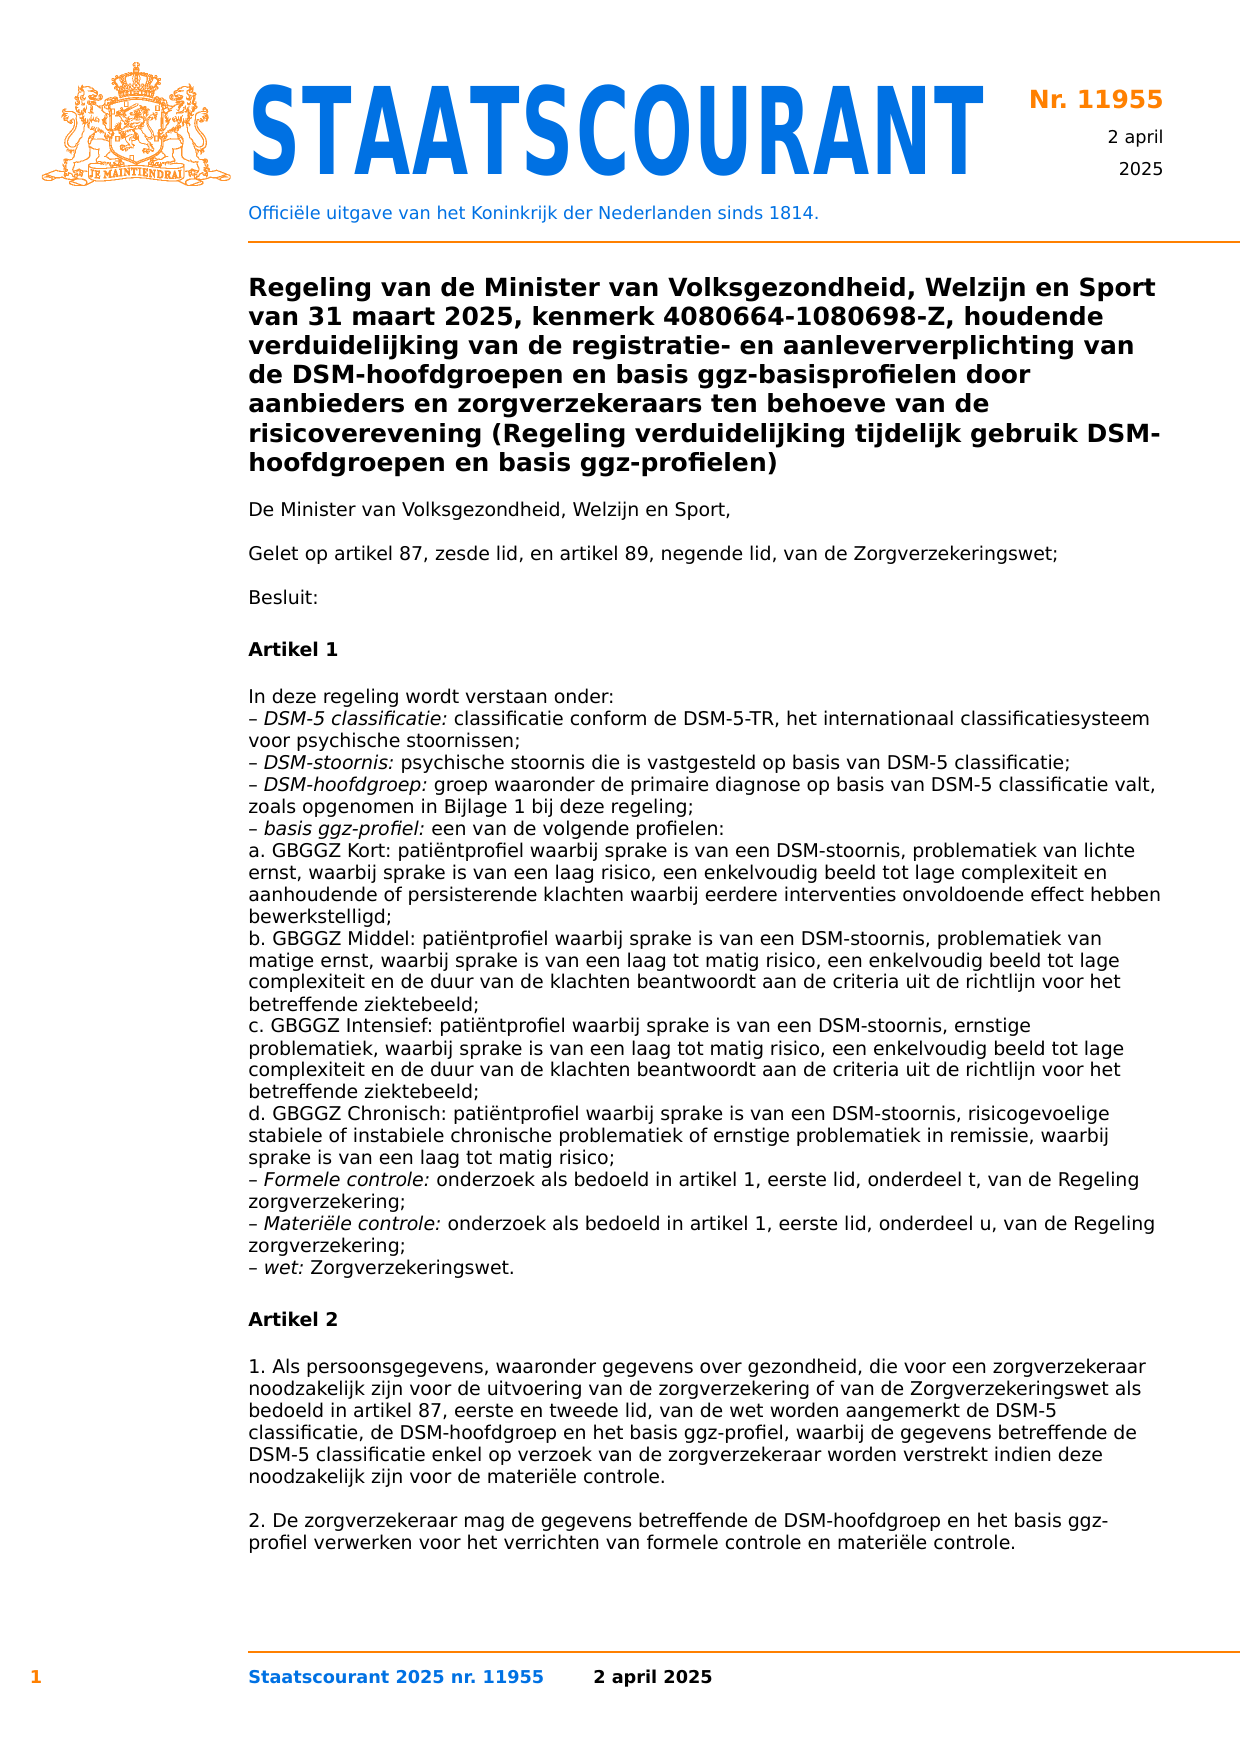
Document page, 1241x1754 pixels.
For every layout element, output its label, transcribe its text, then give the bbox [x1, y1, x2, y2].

subtitle Artikel 1 [248, 639, 1163, 661]
text c. GBGGZ Intensief: patiëntprofiel waarbij sprake is van een DSM-stoornis, ernstige problematiek, waarbij sprake is van een laag tot matig risico, een enkelvoudig beeld tot lage complexiteit en de duur van de klachten beantwoordt aan de criteria uit de richtlijn voor het betreffende ziektebeeld; [248, 1015, 1163, 1103]
text – DSM-stoornis: psychische stoornis die is vastgesteld op basis van DSM-5 classificatie; [248, 752, 1163, 774]
text – wet: Zorgverzekeringswet. [248, 1257, 1163, 1279]
text – basis ggz-profiel: een van de volgende profielen: [248, 818, 1163, 839]
text Gelet op artikel 87, zesde lid, en artikel 89, negende lid, van de Zorgverzekeringswet; [248, 543, 1163, 565]
table_header STAATSCOURANT [248, 62, 998, 203]
text – DSM-hoofdgroep: groep waaronder de primaire diagnose op basis van DSM-5 classificatie valt, zoals opgenomen in Bijlage 1 bij deze regeling; [248, 774, 1163, 818]
text De Minister van Volksgezondheid, Welzijn en Sport, [248, 499, 1163, 521]
text – Formele controle: onderzoek als bedoeld in artikel 1, eerste lid, onderdeel t, van de Regeling zorgverzekering; [248, 1169, 1163, 1213]
table_cell Officiële uitgave van het Koninkrijk der Nederlanden sinds 1814. [248, 203, 1240, 241]
text b. GBGGZ Middel: patiëntprofiel waarbij sprake is van een DSM-stoornis, problematiek van matige ernst, waarbij sprake is van een laag tot matig risico, een enkelvoudig beeld tot lage complexiteit en de duur van de klachten beantwoordt aan de criteria uit de richtlijn voor het betreffende ziektebeeld; [248, 927, 1163, 1015]
text In deze regeling wordt verstaan onder: [248, 686, 1163, 708]
text a. GBGGZ Kort: patiëntprofiel waarbij sprake is van een DSM-stoornis, problematiek van lichte ernst, waarbij sprake is van een laag risico, een enkelvoudig beeld tot lage complexiteit en aanhoudende of persisterende klachten waarbij eerdere interventies onvoldoende effect hebben bewerkstelligd; [248, 839, 1163, 927]
subtitle Regeling van de Minister van Volksgezondheid, Welzijn en Sport van 31 maart 2025, kenmerk 4080664-1080698-Z, houdende verduidelijking van de registratie- en aanleververplichting van de DSM-hoofdgroepen en basis ggz-basisprofielen door aanbieders en zorgverzekeraars ten behoeve van de risicoverevening (Regeling verduidelijking tijdelijk gebruik DSM-hoofdgroepen en basis ggz-profielen) [248, 273, 1163, 477]
text Besluit: [248, 587, 1163, 609]
text 1. Als persoonsgegevens, waaronder gegevens over gezondheid, die voor een zorgverzekeraar noodzakelijk zijn voor de uitvoering van de zorgverzekering of van de Zorgverzekeringswet als bedoeld in artikel 87, eerste en tweede lid, van de wet worden aangemerkt de DSM-5 classificatie, de DSM-hoofdgroep en het basis ggz-profiel, waarbij de gegevens betreffende de DSM-5 classificatie enkel op verzoek van de zorgverzekeraar worden verstrekt indien deze noodzakelijk zijn voor de materiële controle. [248, 1356, 1163, 1488]
text 2. De zorgverzekeraar mag de gegevens betreffende de DSM-hoofdgroep en het basis ggz-profiel verwerken voor het verrichten van formele controle en materiële controle. [248, 1510, 1163, 1554]
table_header Nr. 11955 [998, 62, 1240, 121]
picture [41, 62, 231, 186]
table_cell 2025 [998, 153, 1240, 203]
table_header [25, 62, 248, 241]
text – DSM-5 classificatie: classificatie conform de DSM-5-TR, het internationaal classificatiesysteem voor psychische stoornissen; [248, 708, 1163, 752]
table_cell 2 april [998, 121, 1240, 153]
text d. GBGGZ Chronisch: patiëntprofiel waarbij sprake is van een DSM-stoornis, risicogevoelige stabiele of instabiele chronische problematiek of ernstige problematiek in remissie, waarbij sprake is van een laag tot matig risico; [248, 1103, 1163, 1169]
text – Materiële controle: onderzoek als bedoeld in artikel 1, eerste lid, onderdeel u, van de Regeling zorgverzekering; [248, 1213, 1163, 1257]
subtitle Artikel 2 [248, 1309, 1163, 1331]
